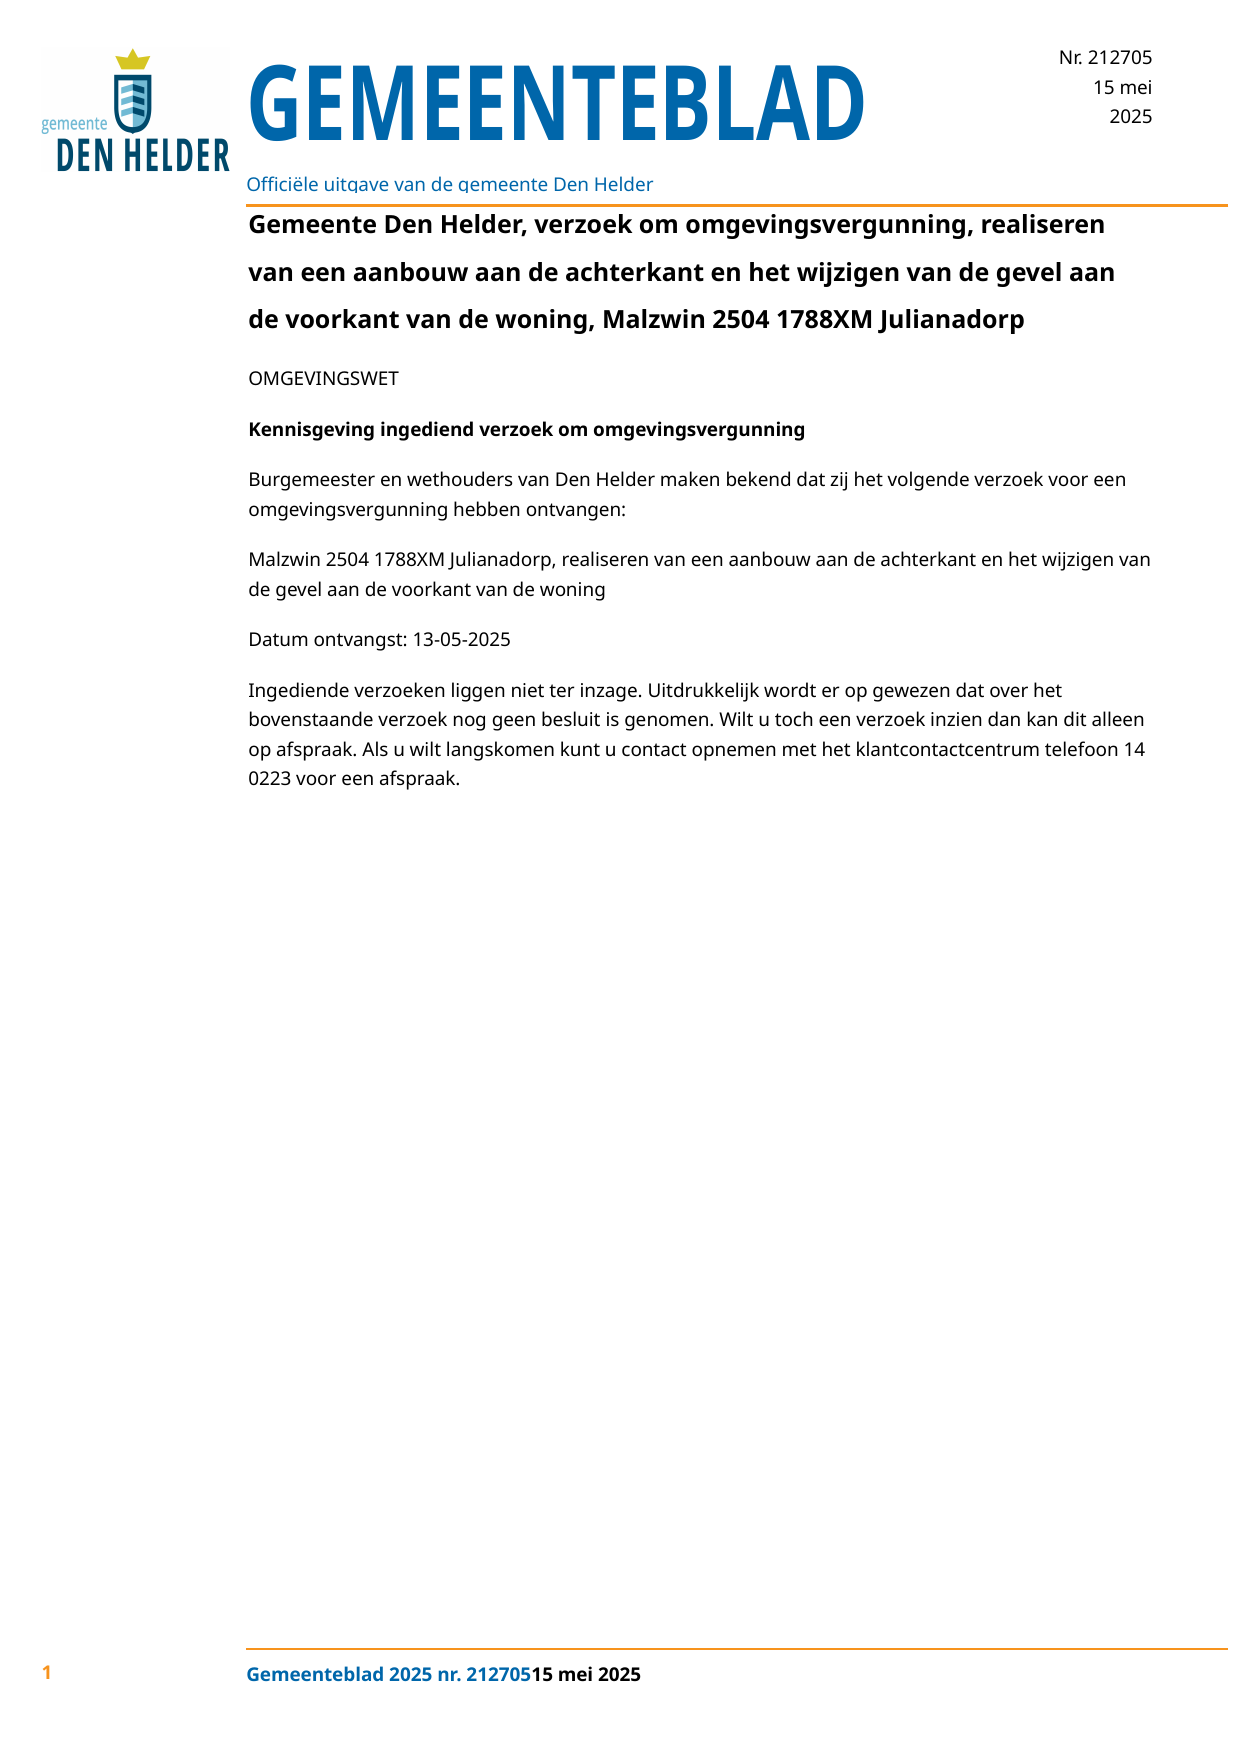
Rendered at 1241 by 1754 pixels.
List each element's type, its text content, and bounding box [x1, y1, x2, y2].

text Datum ontvangst: 13-05-2025 [248, 626, 1152, 652]
text Kennisgeving ingediend verzoek om omgevingsvergunning [248, 416, 1152, 442]
picture [220, 160, 224, 172]
picture [41, 47, 231, 172]
picture [100, 154, 106, 172]
text Gemeente Den Helder, verzoek om omgevingsvergunning, realiseren van een aanbouw aan de achterkant en het wijzigen van de gevel aan de voorkant van de woning, Malzwin 2504 1788XM Julianadorp [248, 207, 1152, 336]
text Malzwin 2504 1788XM Julianadorp, realiseren van een aanbouw aan de achterkant en het wijzigen van de gevel aan de voorkant van de woning [248, 546, 1152, 602]
text Ingediende verzoeken liggen niet ter inzage. Uitdrukkelijk wordt er op gewezen dat over het bovenstaande verzoek nog geen besluit is genomen. Wilt u toch een verzoek inzien dan kan dit alleen op afspraak. Als u wilt langskomen kunt u contact opnemen met het klantcontactcentrum telefoon 14 0223 voor een afspraak. [248, 677, 1152, 791]
picture [130, 157, 135, 172]
text OMGEVINGSWET [248, 366, 1152, 391]
picture [182, 144, 187, 165]
picture [63, 144, 68, 165]
text Burgemeester en wethouders van Den Helder maken bekend dat zij het volgende verzoek voor een omgevingsvergunning hebben ontvangen: [248, 466, 1152, 522]
